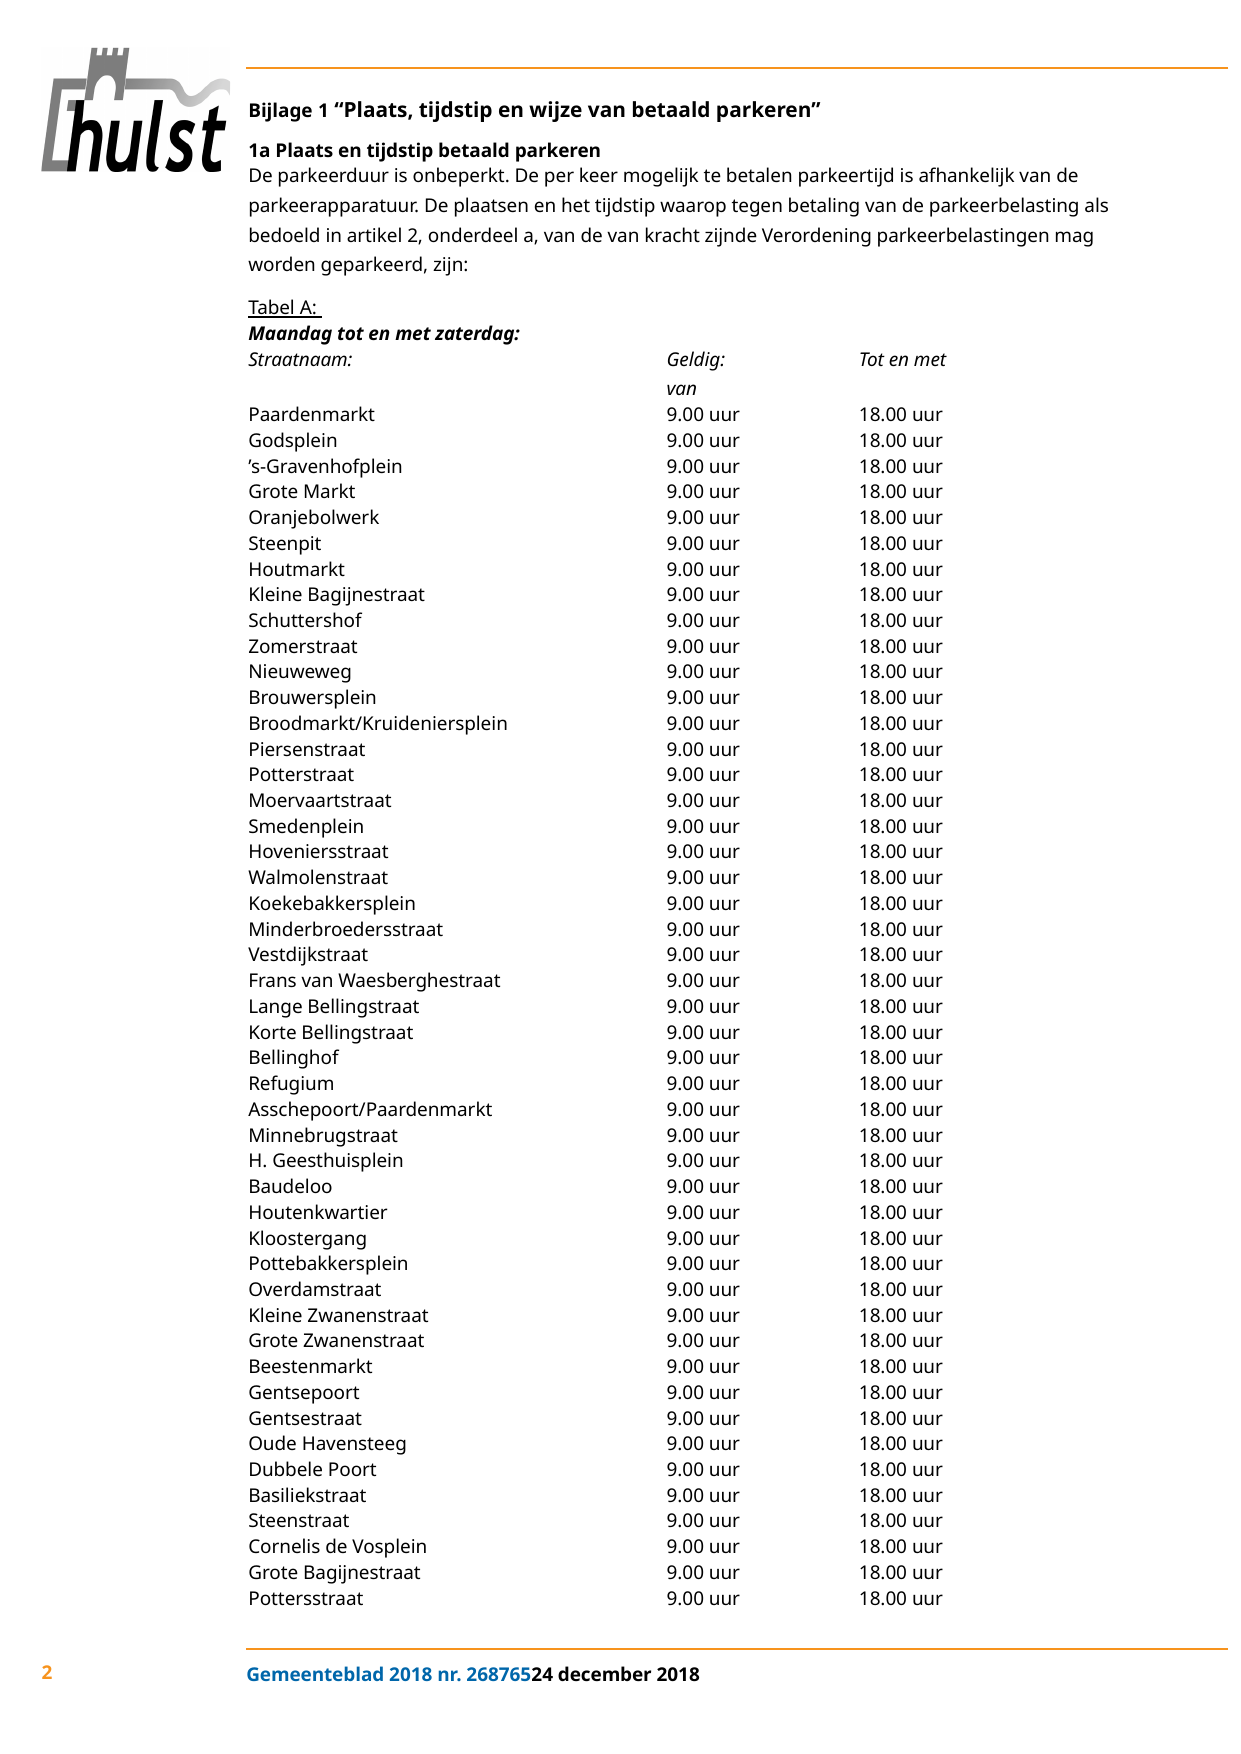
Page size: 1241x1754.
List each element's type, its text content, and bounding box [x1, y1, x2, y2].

table_cell 9.00 uur [666, 1096, 859, 1122]
table_cell Beestenmarkt [248, 1353, 666, 1379]
table_cell Refugium [248, 1070, 666, 1096]
table_cell Bellinghof [248, 1045, 666, 1070]
table_cell Piersenstraat [248, 736, 666, 762]
table_cell 9.00 uur [666, 1405, 859, 1431]
table_cell 18.00 uur [859, 479, 1152, 504]
table_cell 9.00 uur [666, 839, 859, 864]
table_cell Schuttershof [248, 607, 666, 633]
table_cell 18.00 uur [859, 1096, 1152, 1122]
table_cell Nieuweweg [248, 659, 666, 684]
table_cell 18.00 uur [859, 1019, 1152, 1044]
table_cell H. Geesthuisplein [248, 1148, 666, 1173]
table_cell 18.00 uur [859, 1456, 1152, 1482]
table_cell 9.00 uur [666, 1148, 859, 1173]
table_cell Kloostergang [248, 1225, 666, 1250]
table_cell Godsplein [248, 427, 666, 453]
table_cell 18.00 uur [859, 1199, 1152, 1225]
table_cell 18.00 uur [859, 813, 1152, 839]
table_cell Dubbele Poort [248, 1456, 666, 1482]
table_cell 9.00 uur [666, 479, 859, 504]
table_cell Basiliekstraat [248, 1482, 666, 1508]
table_cell Potterstraat [248, 762, 666, 787]
table_cell 18.00 uur [859, 633, 1152, 659]
table_cell 9.00 uur [666, 1276, 859, 1302]
table_cell 9.00 uur [666, 581, 859, 607]
table_cell Gentsestraat [248, 1405, 666, 1431]
table_cell Minnebrugstraat [248, 1122, 666, 1147]
table_cell 18.00 uur [859, 1534, 1152, 1559]
table_cell Hoveniersstraat [248, 839, 666, 864]
table_cell Oranjebolwerk [248, 504, 666, 530]
table_cell 9.00 uur [666, 762, 859, 787]
table_cell 18.00 uur [859, 993, 1152, 1019]
table_cell 18.00 uur [859, 890, 1152, 916]
table_cell Cornelis de Vosplein [248, 1534, 666, 1559]
table_cell 18.00 uur [859, 504, 1152, 530]
table_cell 18.00 uur [859, 684, 1152, 710]
table_cell Steenpit [248, 530, 666, 556]
table_cell Baudeloo [248, 1173, 666, 1199]
table_cell 9.00 uur [666, 736, 859, 762]
table_cell 9.00 uur [666, 813, 859, 839]
table_cell Broodmarkt/Kruideniersplein [248, 710, 666, 736]
table_cell 9.00 uur [666, 1379, 859, 1405]
table_cell Vestdijkstraat [248, 942, 666, 967]
table_cell 9.00 uur [666, 1225, 859, 1250]
table_cell 18.00 uur [859, 1585, 1152, 1611]
table_cell 9.00 uur [666, 1508, 859, 1533]
table_cell Paardenmarkt [248, 401, 666, 427]
table_cell Grote Bagijnestraat [248, 1559, 666, 1585]
table_cell Asschepoort/Paardenmarkt [248, 1096, 666, 1122]
table_cell 18.00 uur [859, 1250, 1152, 1276]
table_cell 18.00 uur [859, 581, 1152, 607]
table_cell Minderbroedersstraat [248, 916, 666, 942]
table_cell 18.00 uur [859, 607, 1152, 633]
table_cell Steenstraat [248, 1508, 666, 1533]
table_cell 18.00 uur [859, 1122, 1152, 1147]
table_cell 9.00 uur [666, 1173, 859, 1199]
table_cell 9.00 uur [666, 607, 859, 633]
picture [41, 47, 231, 172]
table_cell ’s-Gravenhofplein [248, 453, 666, 478]
table_cell 18.00 uur [859, 916, 1152, 942]
table_cell Gentsepoort [248, 1379, 666, 1405]
table_cell 18.00 uur [859, 556, 1152, 581]
table_cell Frans van Waesberghestraat [248, 968, 666, 993]
table_cell Pottersstraat [248, 1585, 666, 1611]
table_cell 9.00 uur [666, 1559, 859, 1585]
table_cell 9.00 uur [666, 1482, 859, 1508]
table_cell Houtenkwartier [248, 1199, 666, 1225]
table_cell Koekebakkersplein [248, 890, 666, 916]
table_cell 9.00 uur [666, 659, 859, 684]
table_cell Geldig: van [666, 346, 859, 401]
table_cell Tot en met [859, 346, 1152, 401]
table_cell 9.00 uur [666, 1585, 859, 1611]
table_cell Walmolenstraat [248, 865, 666, 890]
table_cell 9.00 uur [666, 453, 859, 478]
table_cell 9.00 uur [666, 1122, 859, 1147]
table_cell 18.00 uur [859, 1482, 1152, 1508]
table_cell 9.00 uur [666, 1534, 859, 1559]
table_cell Zomerstraat [248, 633, 666, 659]
table_cell 18.00 uur [859, 401, 1152, 427]
table_cell 18.00 uur [859, 1276, 1152, 1302]
table_cell 18.00 uur [859, 736, 1152, 762]
table_cell 9.00 uur [666, 401, 859, 427]
table_cell Lange Bellingstraat [248, 993, 666, 1019]
table_cell 9.00 uur [666, 710, 859, 736]
table_cell 9.00 uur [666, 530, 859, 556]
table_cell Kleine Zwanenstraat [248, 1302, 666, 1328]
table_cell Brouwersplein [248, 684, 666, 710]
table_cell 9.00 uur [666, 890, 859, 916]
table_cell Moervaartstraat [248, 787, 666, 813]
table_cell 9.00 uur [666, 633, 859, 659]
table_cell 18.00 uur [859, 710, 1152, 736]
table_cell 18.00 uur [859, 427, 1152, 453]
table_cell 18.00 uur [859, 839, 1152, 864]
table_cell 18.00 uur [859, 865, 1152, 890]
table_cell 18.00 uur [859, 1302, 1152, 1328]
table_cell 9.00 uur [666, 1199, 859, 1225]
table_cell Smedenplein [248, 813, 666, 839]
table_cell 18.00 uur [859, 659, 1152, 684]
table_cell 18.00 uur [859, 453, 1152, 478]
table_cell 9.00 uur [666, 504, 859, 530]
table_cell 9.00 uur [666, 993, 859, 1019]
table_cell Houtmarkt [248, 556, 666, 581]
table_cell 18.00 uur [859, 530, 1152, 556]
table_cell 9.00 uur [666, 684, 859, 710]
table_cell Korte Bellingstraat [248, 1019, 666, 1044]
table_cell 18.00 uur [859, 1508, 1152, 1533]
table_cell 18.00 uur [859, 787, 1152, 813]
table_cell 18.00 uur [859, 1225, 1152, 1250]
text 1a Plaats en tijdstip betaald parkeren [248, 137, 1152, 163]
table_header Maandag tot en met zaterdag: [248, 320, 1152, 346]
table_cell 9.00 uur [666, 1328, 859, 1353]
table_cell 18.00 uur [859, 1328, 1152, 1353]
text Bijlage 1 “Plaats, tijdstip en wijze van betaald parkeren” [248, 95, 1152, 123]
table_cell 18.00 uur [859, 1431, 1152, 1456]
table_cell Overdamstraat [248, 1276, 666, 1302]
table_cell 9.00 uur [666, 427, 859, 453]
table_cell 18.00 uur [859, 762, 1152, 787]
table_cell 18.00 uur [859, 1148, 1152, 1173]
table_cell 9.00 uur [666, 916, 859, 942]
table_cell 9.00 uur [666, 1045, 859, 1070]
table_cell Kleine Bagijnestraat [248, 581, 666, 607]
text Tabel A: [248, 294, 1152, 320]
table_cell 9.00 uur [666, 787, 859, 813]
table_cell 18.00 uur [859, 1405, 1152, 1431]
table_cell 9.00 uur [666, 1070, 859, 1096]
table_cell 18.00 uur [859, 942, 1152, 967]
table_cell 9.00 uur [666, 556, 859, 581]
table_cell 9.00 uur [666, 1019, 859, 1044]
table_cell 18.00 uur [859, 1379, 1152, 1405]
table_cell 9.00 uur [666, 865, 859, 890]
table_cell 18.00 uur [859, 1173, 1152, 1199]
table_cell Pottebakkersplein [248, 1250, 666, 1276]
table_cell Grote Zwanenstraat [248, 1328, 666, 1353]
table_cell 9.00 uur [666, 1302, 859, 1328]
table_cell 18.00 uur [859, 1353, 1152, 1379]
table_cell Straatnaam: [248, 346, 666, 401]
table_cell Oude Havensteeg [248, 1431, 666, 1456]
table_cell 9.00 uur [666, 1353, 859, 1379]
text De parkeerduur is onbeperkt. De per keer mogelijk te betalen parkeertijd is afhankelijk van de parkeerapparatuur. De plaatsen en het tijdstip waarop tegen betaling van de parkeerbelasting als bedoeld in artikel 2, onderdeel a, van de van kracht zijnde Verordening parkeerbelastingen mag worden geparkeerd, zijn: [248, 163, 1152, 277]
table_cell 9.00 uur [666, 1431, 859, 1456]
table_cell 18.00 uur [859, 1070, 1152, 1096]
table_cell 9.00 uur [666, 1250, 859, 1276]
table_cell 18.00 uur [859, 968, 1152, 993]
table_cell 18.00 uur [859, 1045, 1152, 1070]
table_cell Grote Markt [248, 479, 666, 504]
table_cell 9.00 uur [666, 1456, 859, 1482]
table_cell 9.00 uur [666, 968, 859, 993]
table_cell 18.00 uur [859, 1559, 1152, 1585]
table_cell 9.00 uur [666, 942, 859, 967]
